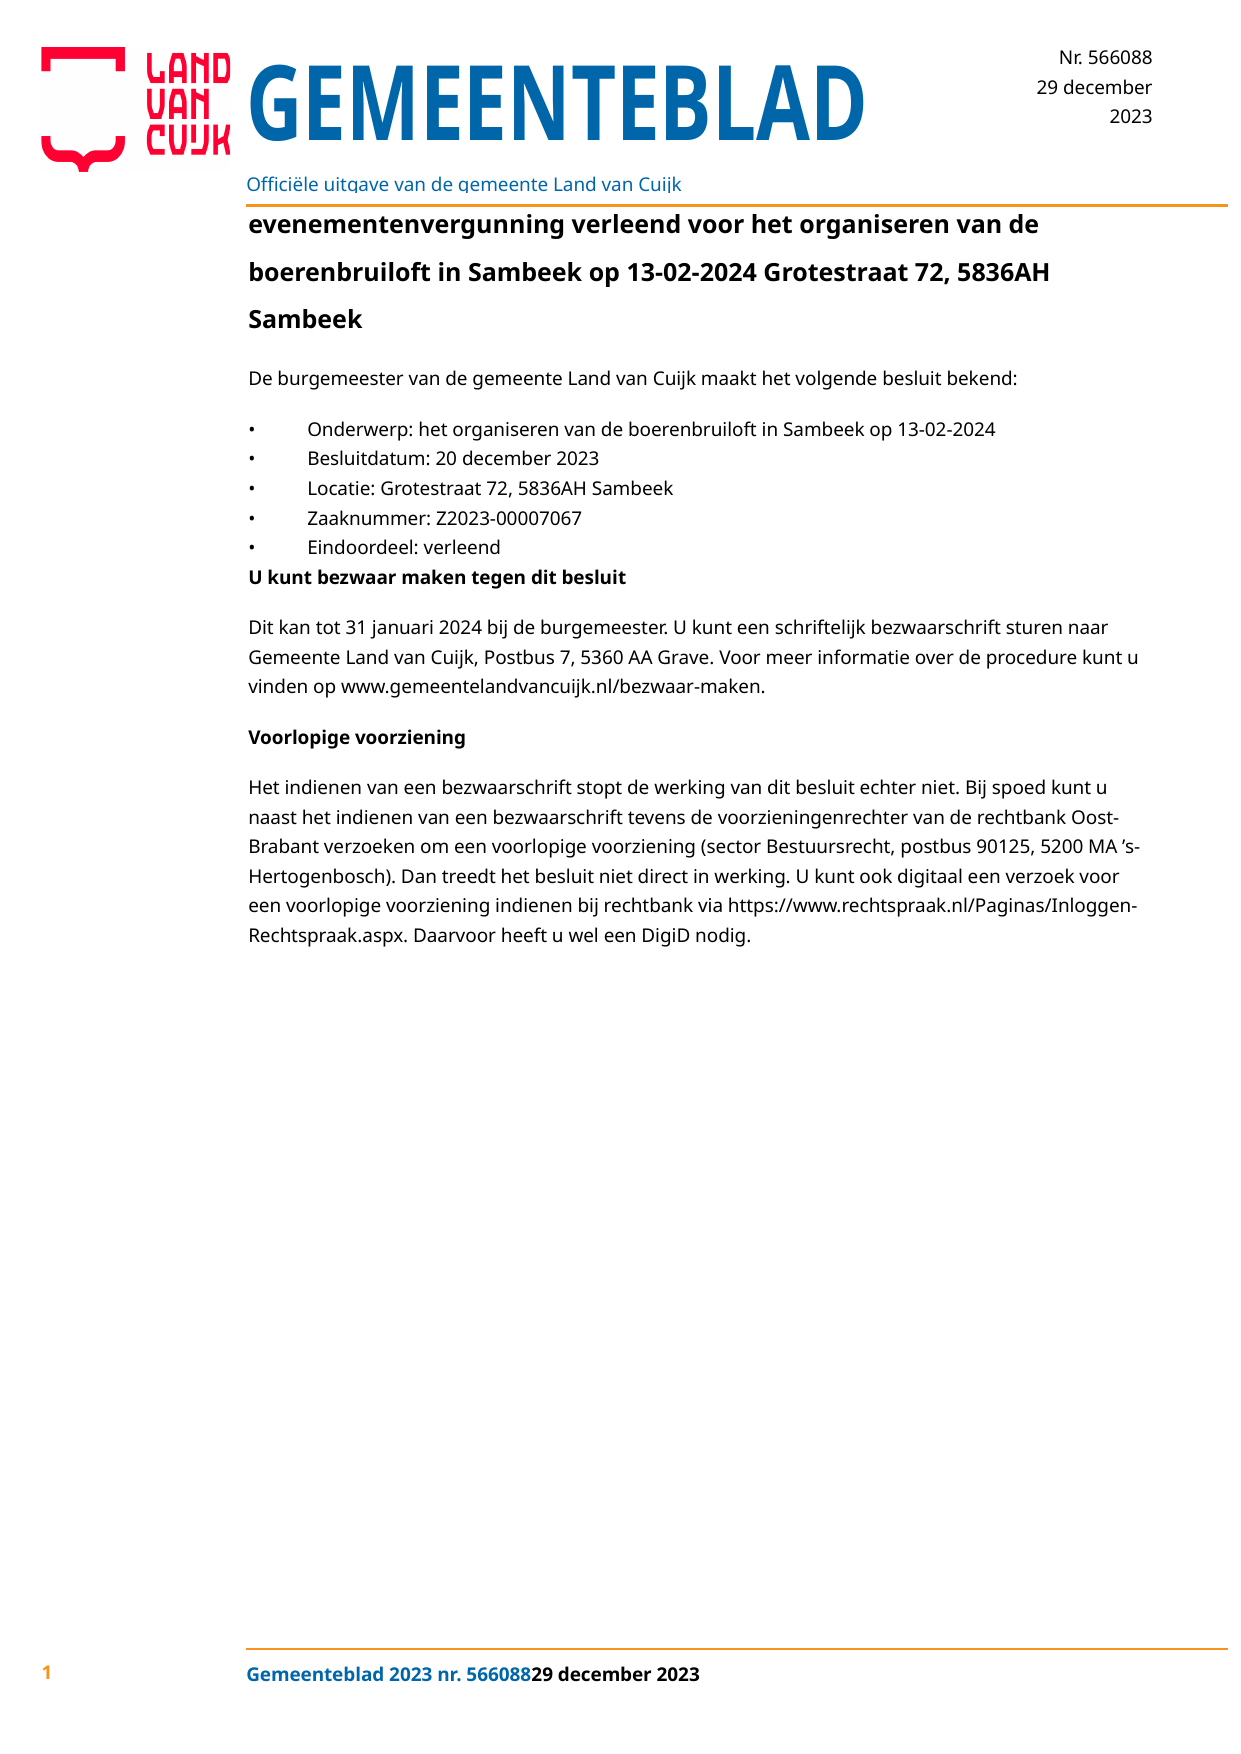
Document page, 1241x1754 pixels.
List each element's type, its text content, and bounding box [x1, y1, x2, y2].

text Het indienen van een bezwaarschrift stopt de werking van dit besluit echter niet. Bij spoed kunt u naast het indienen van een bezwaarschrift tevens de voorzieningenrechter van de rechtbank Oost-Brabant verzoeken om een voorlopige voorziening (sector Bestuursrecht, postbus 90125, 5200 MA ’s-Hertogenbosch). Dan treedt het besluit niet direct in werking. U kunt ook digitaal een verzoek voor een voorlopige voorziening indienen bij rechtbank via https://www.rechtspraak.nl/Paginas/Inloggen-Rechtspraak.aspx. Daarvoor heeft u wel een DigiD nodig. [248, 774, 1152, 948]
list Besluitdatum: 20 december 2023 [248, 446, 1152, 471]
text evenementenvergunning verleend voor het organiseren van de boerenbruiloft in Sambeek op 13-02-2024 Grotestraat 72, 5836AH Sambeek [248, 207, 1152, 336]
text U kunt bezwaar maken tegen dit besluit [248, 564, 1152, 589]
list Zaaknummer: Z2023-00007067 [248, 505, 1152, 530]
text Voorlopige voorziening [248, 724, 1152, 749]
list Eindoordeel: verleend [248, 534, 1152, 560]
list Locatie: Grotestraat 72, 5836AH Sambeek [248, 475, 1152, 501]
text Dit kan tot 31 januari 2024 bij de burgemeester. U kunt een schriftelijk bezwaarschrift sturen naar Gemeente Land van Cuijk, Postbus 7, 5360 AA Grave. Voor meer informatie over de procedure kunt u vinden op www.gemeentelandvancuijk.nl/bezwaar-maken. [248, 614, 1152, 699]
text De burgemeester van de gemeente Land van Cuijk maakt het volgende besluit bekend: [248, 366, 1152, 391]
picture [41, 47, 231, 172]
list Onderwerp: het organiseren van de boerenbruiloft in Sambeek op 13-02-2024 [248, 416, 1152, 442]
